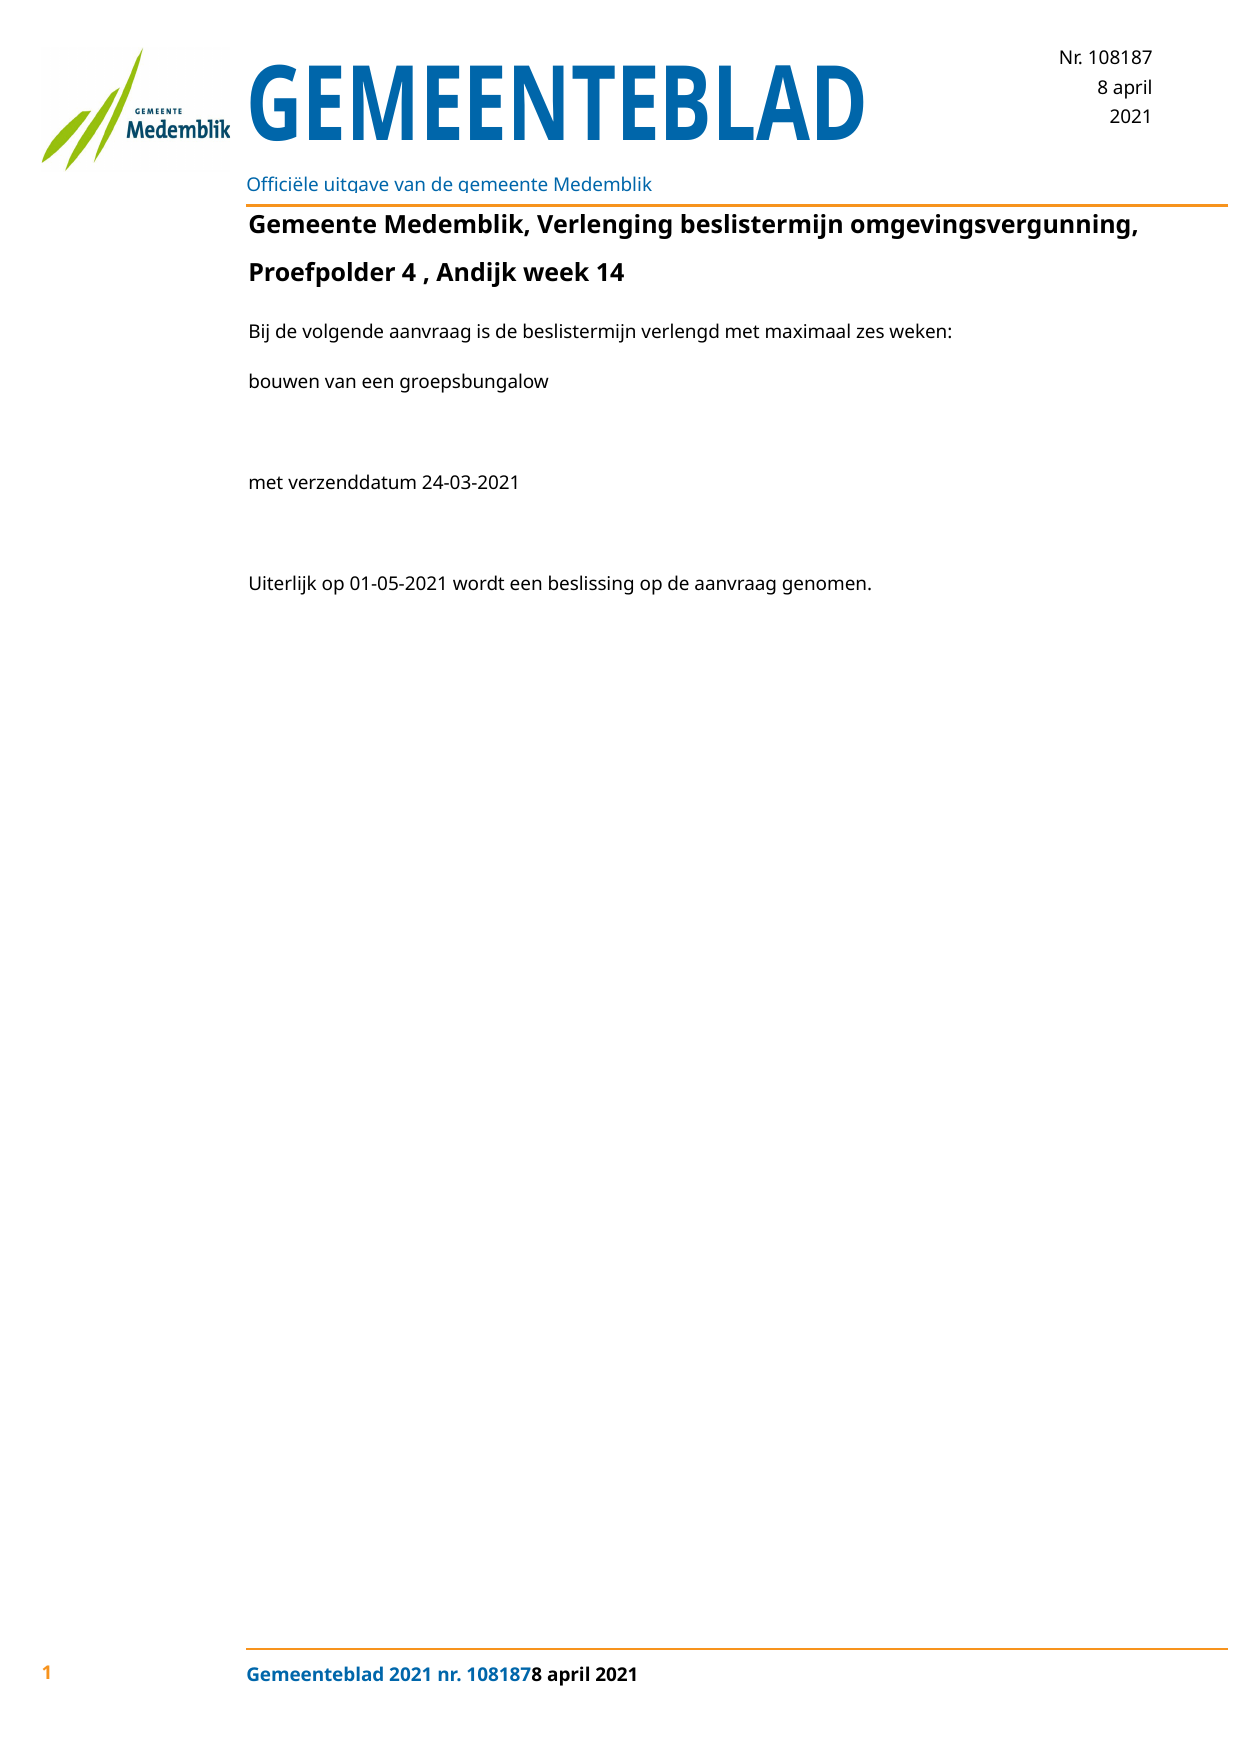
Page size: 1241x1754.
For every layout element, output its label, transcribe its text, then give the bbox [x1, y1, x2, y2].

picture [41, 47, 231, 172]
text Gemeente Medemblik, Verlenging beslistermijn omgevingsvergunning, Proefpolder 4 , Andijk week 14 [248, 207, 1152, 288]
text Uiterlijk op 01-05-2021 wordt een beslissing op de aanvraag genomen. [248, 570, 1152, 596]
text met verzenddatum 24-03-2021 [248, 469, 1152, 495]
text Bij de volgende aanvraag is de beslistermijn verlengd met maximaal zes weken: [248, 318, 1152, 344]
text bouwen van een groepsbungalow [248, 368, 1152, 394]
